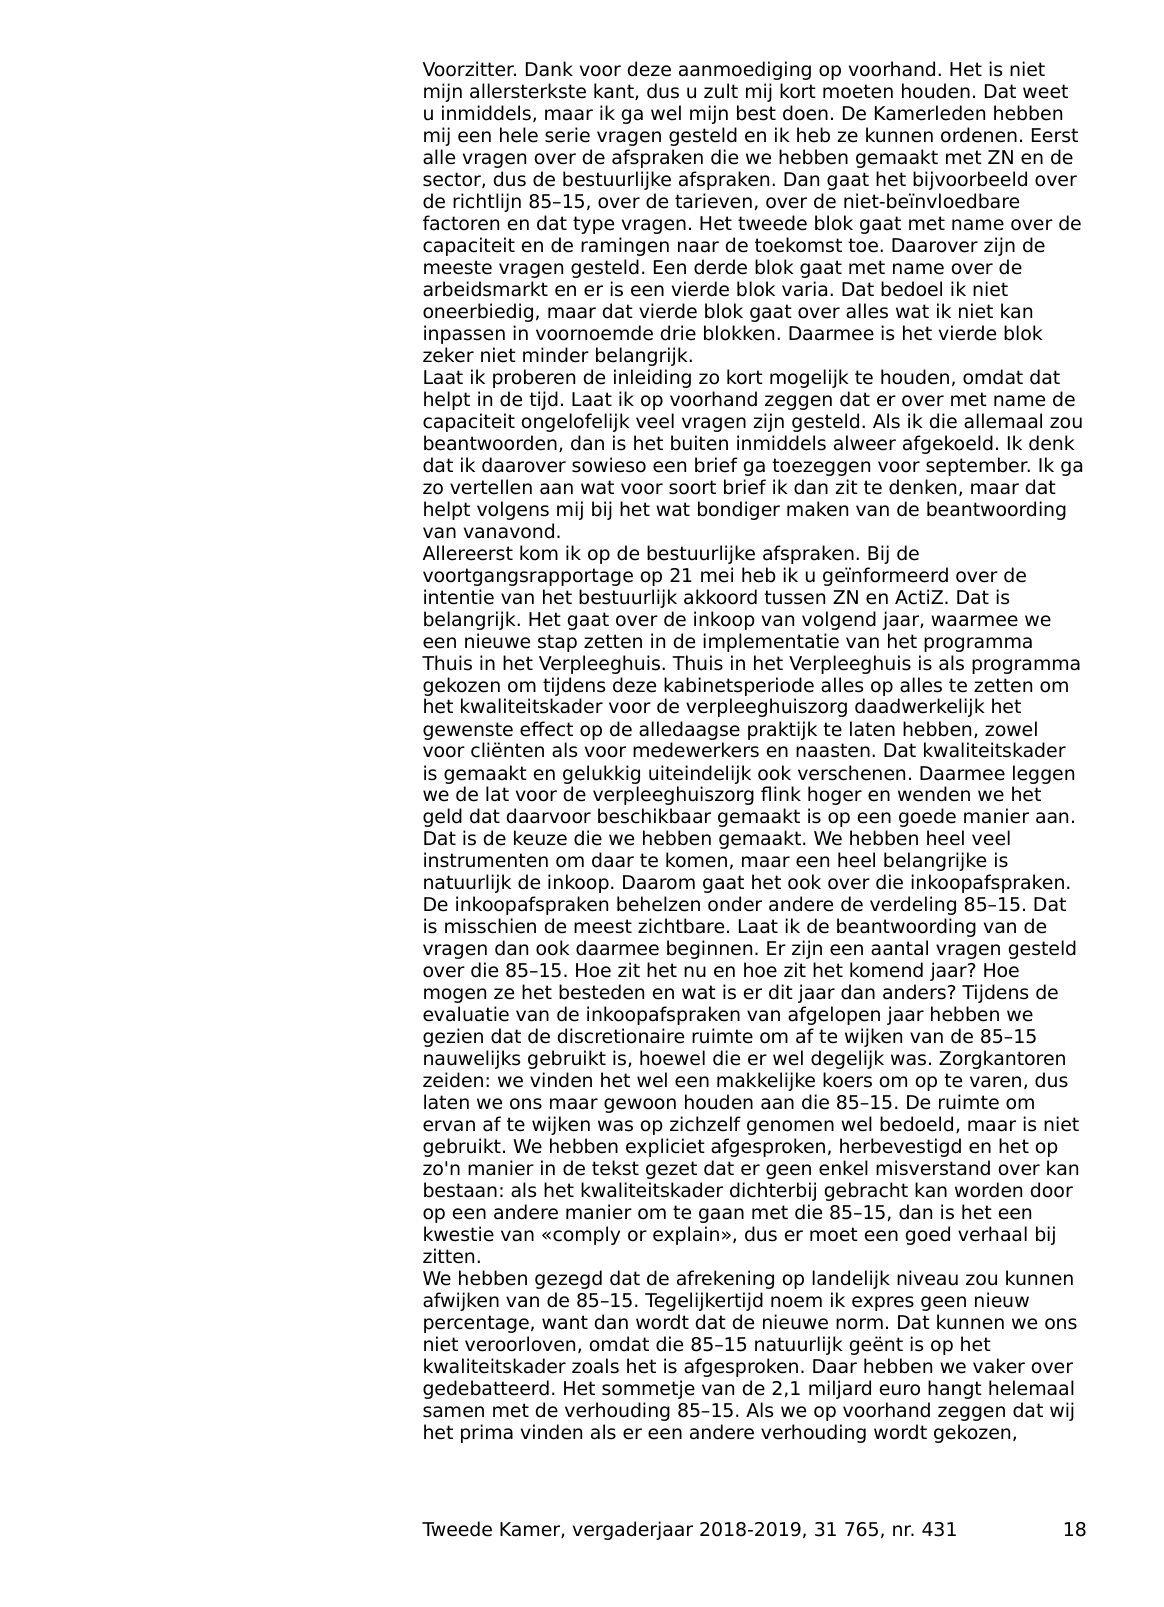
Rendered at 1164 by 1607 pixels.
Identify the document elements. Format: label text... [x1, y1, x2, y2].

text De inkoopafspraken behelzen onder andere de verdeling 85–15. Dat is misschien de meest zichtbare. Laat ik de beantwoording van de vragen dan ook daarmee beginnen. Er zijn een aantal vragen gesteld over die 85–15. Hoe zit het nu en hoe zit het komend jaar? Hoe mogen ze het besteden en wat is er dit jaar dan anders? Tijdens de evaluatie van de inkoopafspraken van afgelopen jaar hebben we gezien dat de discretionaire ruimte om af te wijken van de 85–15 nauwelijks gebruikt is, hoewel die er wel degelijk was. Zorgkantoren zeiden: we vinden het wel een makkelijke koers om op te varen, dus laten we ons maar gewoon houden aan die 85–15. De ruimte om ervan af te wijken was op zichzelf genomen wel bedoeld, maar is niet gebruikt. We hebben expliciet afgesproken, herbevestigd en het op zo'n manier in de tekst gezet dat er geen enkel misverstand over kan bestaan: als het kwaliteitskader dichterbij gebracht kan worden door op een andere manier om te gaan met die 85–15, dan is het een kwestie van «comply or explain», dus er moet een goed verhaal bij zitten. [422, 894, 1087, 1268]
text Allereerst kom ik op de bestuurlijke afspraken. Bij de voortgangsrapportage op 21 mei heb ik u geïnformeerd over de intentie van het bestuurlijk akkoord tussen ZN en ActiZ. Dat is belangrijk. Het gaat over de inkoop van volgend jaar, waarmee we een nieuwe stap zetten in de implementatie van het programma Thuis in het Verpleeghuis. Thuis in het Verpleeghuis is als programma gekozen om tijdens deze kabinetsperiode alles op alles te zetten om het kwaliteitskader voor de verpleeghuiszorg daadwerkelijk het gewenste effect op de alledaagse praktijk te laten hebben, zowel voor cliënten als voor medewerkers en naasten. Dat kwaliteitskader is gemaakt en gelukkig uiteindelijk ook verschenen. Daarmee leggen we de lat voor de verpleeghuiszorg flink hoger en wenden we het geld dat daarvoor beschikbaar gemaakt is op een goede manier aan. Dat is de keuze die we hebben gemaakt. We hebben heel veel instrumenten om daar te komen, maar een heel belangrijke is natuurlijk de inkoop. Daarom gaat het ook over die inkoopafspraken. [422, 543, 1087, 894]
text We hebben gezegd dat de afrekening op landelijk niveau zou kunnen afwijken van de 85–15. Tegelijkertijd noem ik expres geen nieuw percentage, want dan wordt dat de nieuwe norm. Dat kunnen we ons niet veroorloven, omdat die 85–15 natuurlijk geënt is op het kwaliteitskader zoals het is afgesproken. Daar hebben we vaker over gedebatteerd. Het sommetje van de 2,1 miljard euro hangt helemaal samen met de verhouding 85–15. Als we op voorhand zeggen dat wij het prima vinden als er een andere verhouding wordt gekozen, [422, 1268, 1087, 1444]
text Laat ik proberen de inleiding zo kort mogelijk te houden, omdat dat helpt in de tijd. Laat ik op voorhand zeggen dat er over met name de capaciteit ongelofelijk veel vragen zijn gesteld. Als ik die allemaal zou beantwoorden, dan is het buiten inmiddels alweer afgekoeld. Ik denk dat ik daarover sowieso een brief ga toezeggen voor september. Ik ga zo vertellen aan wat voor soort brief ik dan zit te denken, maar dat helpt volgens mij bij het wat bondiger maken van de beantwoording van vanavond. [422, 367, 1087, 543]
text Voorzitter. Dank voor deze aanmoediging op voorhand. Het is niet mijn allersterkste kant, dus u zult mij kort moeten houden. Dat weet u inmiddels, maar ik ga wel mijn best doen. De Kamerleden hebben mij een hele serie vragen gesteld en ik heb ze kunnen ordenen. Eerst alle vragen over de afspraken die we hebben gemaakt met ZN en de sector, dus de bestuurlijke afspraken. Dan gaat het bijvoorbeeld over de richtlijn 85–15, over de tarieven, over de niet-beïnvloedbare factoren en dat type vragen. Het tweede blok gaat met name over de capaciteit en de ramingen naar de toekomst toe. Daarover zijn de meeste vragen gesteld. Een derde blok gaat met name over de arbeidsmarkt en er is een vierde blok varia. Dat bedoel ik niet oneerbiedig, maar dat vierde blok gaat over alles wat ik niet kan inpassen in voornoemde drie blokken. Daarmee is het vierde blok zeker niet minder belangrijk. [422, 59, 1087, 367]
